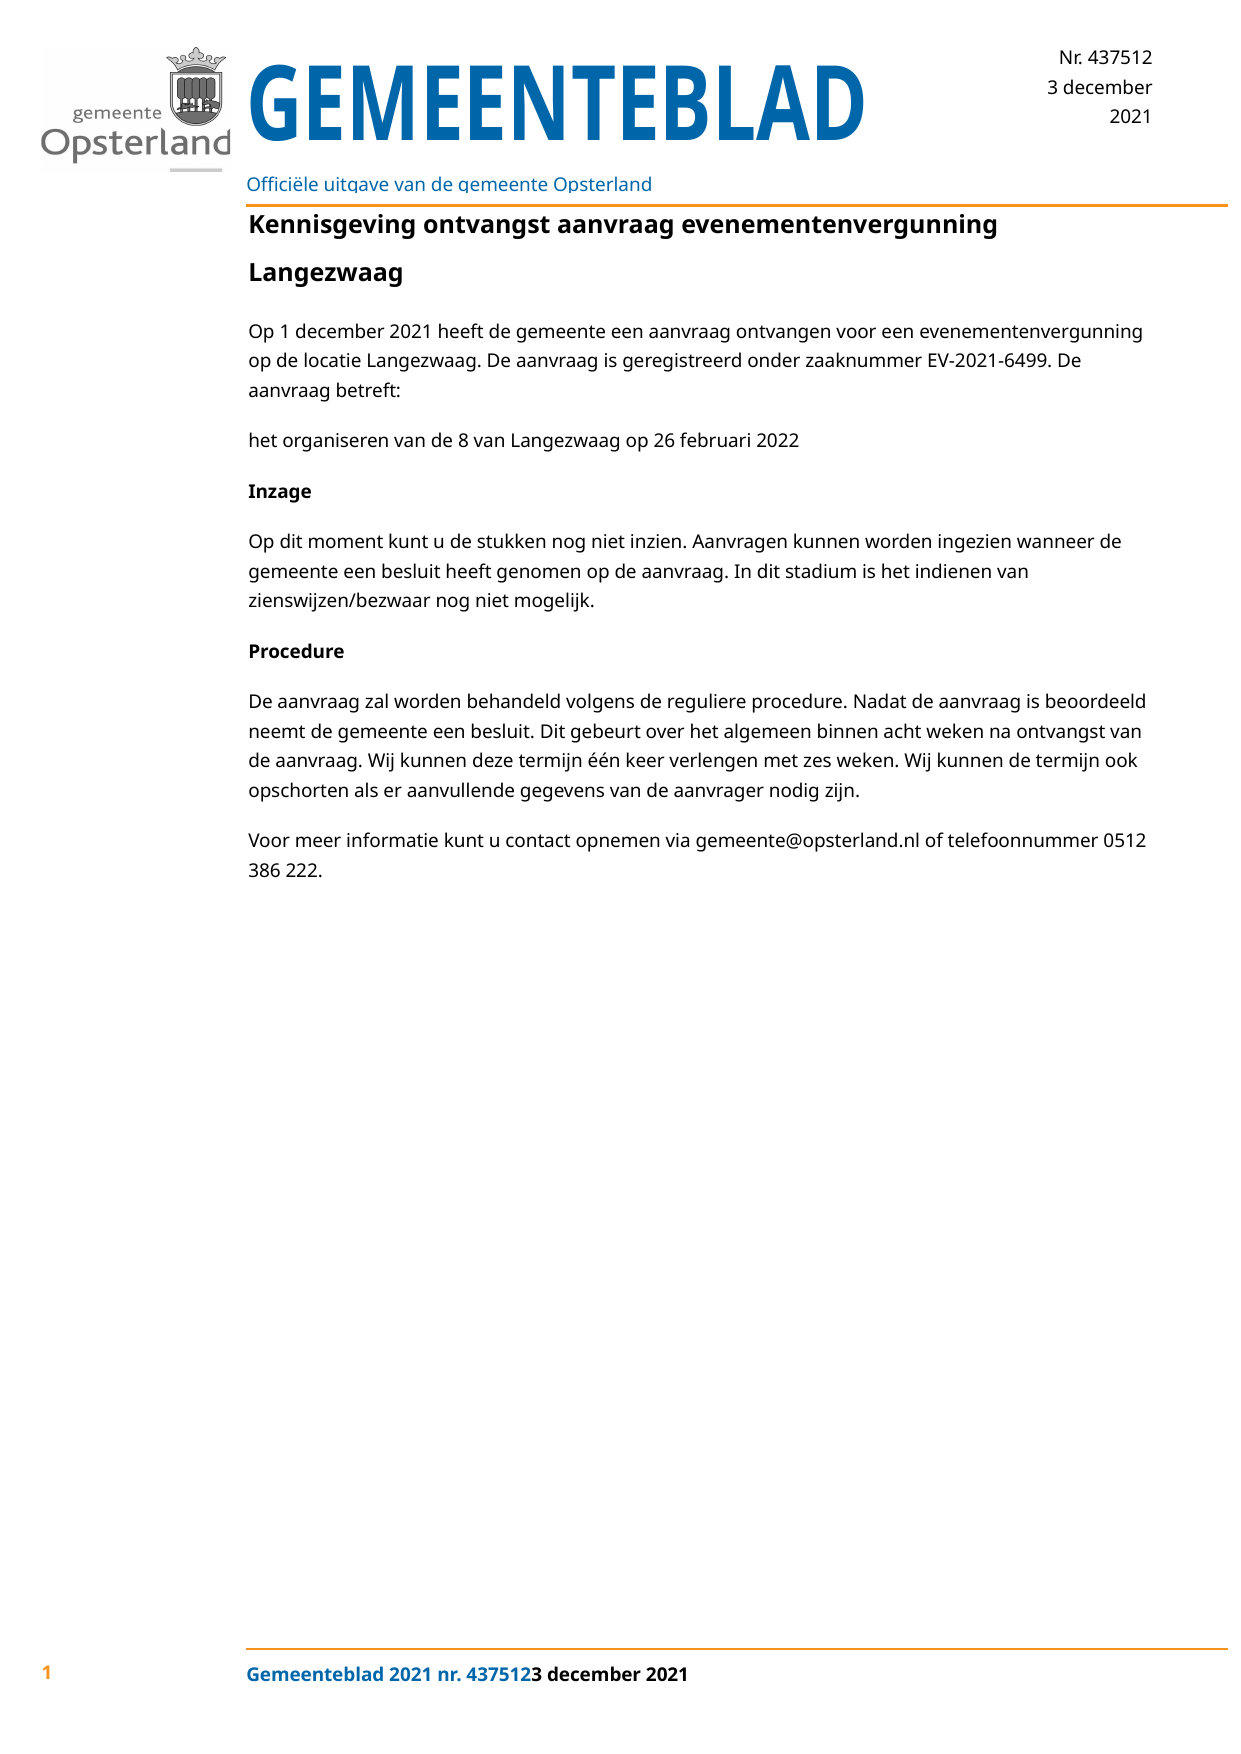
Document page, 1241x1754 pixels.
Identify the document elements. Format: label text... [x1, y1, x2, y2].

text Voor meer informatie kunt u contact opnemen via gemeente@opsterland.nl of telefoonnummer 0512 386 222. [248, 827, 1152, 883]
text De aanvraag zal worden behandeld volgens de reguliere procedure. Nadat de aanvraag is beoordeeld neemt de gemeente een besluit. Dit gebeurt over het algemeen binnen acht weken na ontvangst van de aanvraag. Wij kunnen deze termijn één keer verlengen met zes weken. Wij kunnen de termijn ook opschorten als er aanvullende gegevens van de aanvrager nodig zijn. [248, 688, 1152, 803]
text Kennisgeving ontvangst aanvraag evenementenvergunning Langezwaag [248, 207, 1152, 288]
text Op dit moment kunt u de stukken nog niet inzien. Aanvragen kunnen worden ingezien wanneer de gemeente een besluit heeft genomen op de aanvraag. In dit stadium is het indienen van zienswijzen/bezwaar nog niet mogelijk. [248, 528, 1152, 613]
text Procedure [248, 638, 1152, 664]
text Inzage [248, 478, 1152, 504]
text het organiseren van de 8 van Langezwaag op 26 februari 2022 [248, 427, 1152, 453]
text Op 1 december 2021 heeft de gemeente een aanvraag ontvangen voor een evenementenvergunning op de locatie Langezwaag. De aanvraag is geregistreerd onder zaaknummer EV-2021-6499. De aanvraag betreft: [248, 318, 1152, 403]
picture [41, 47, 231, 172]
